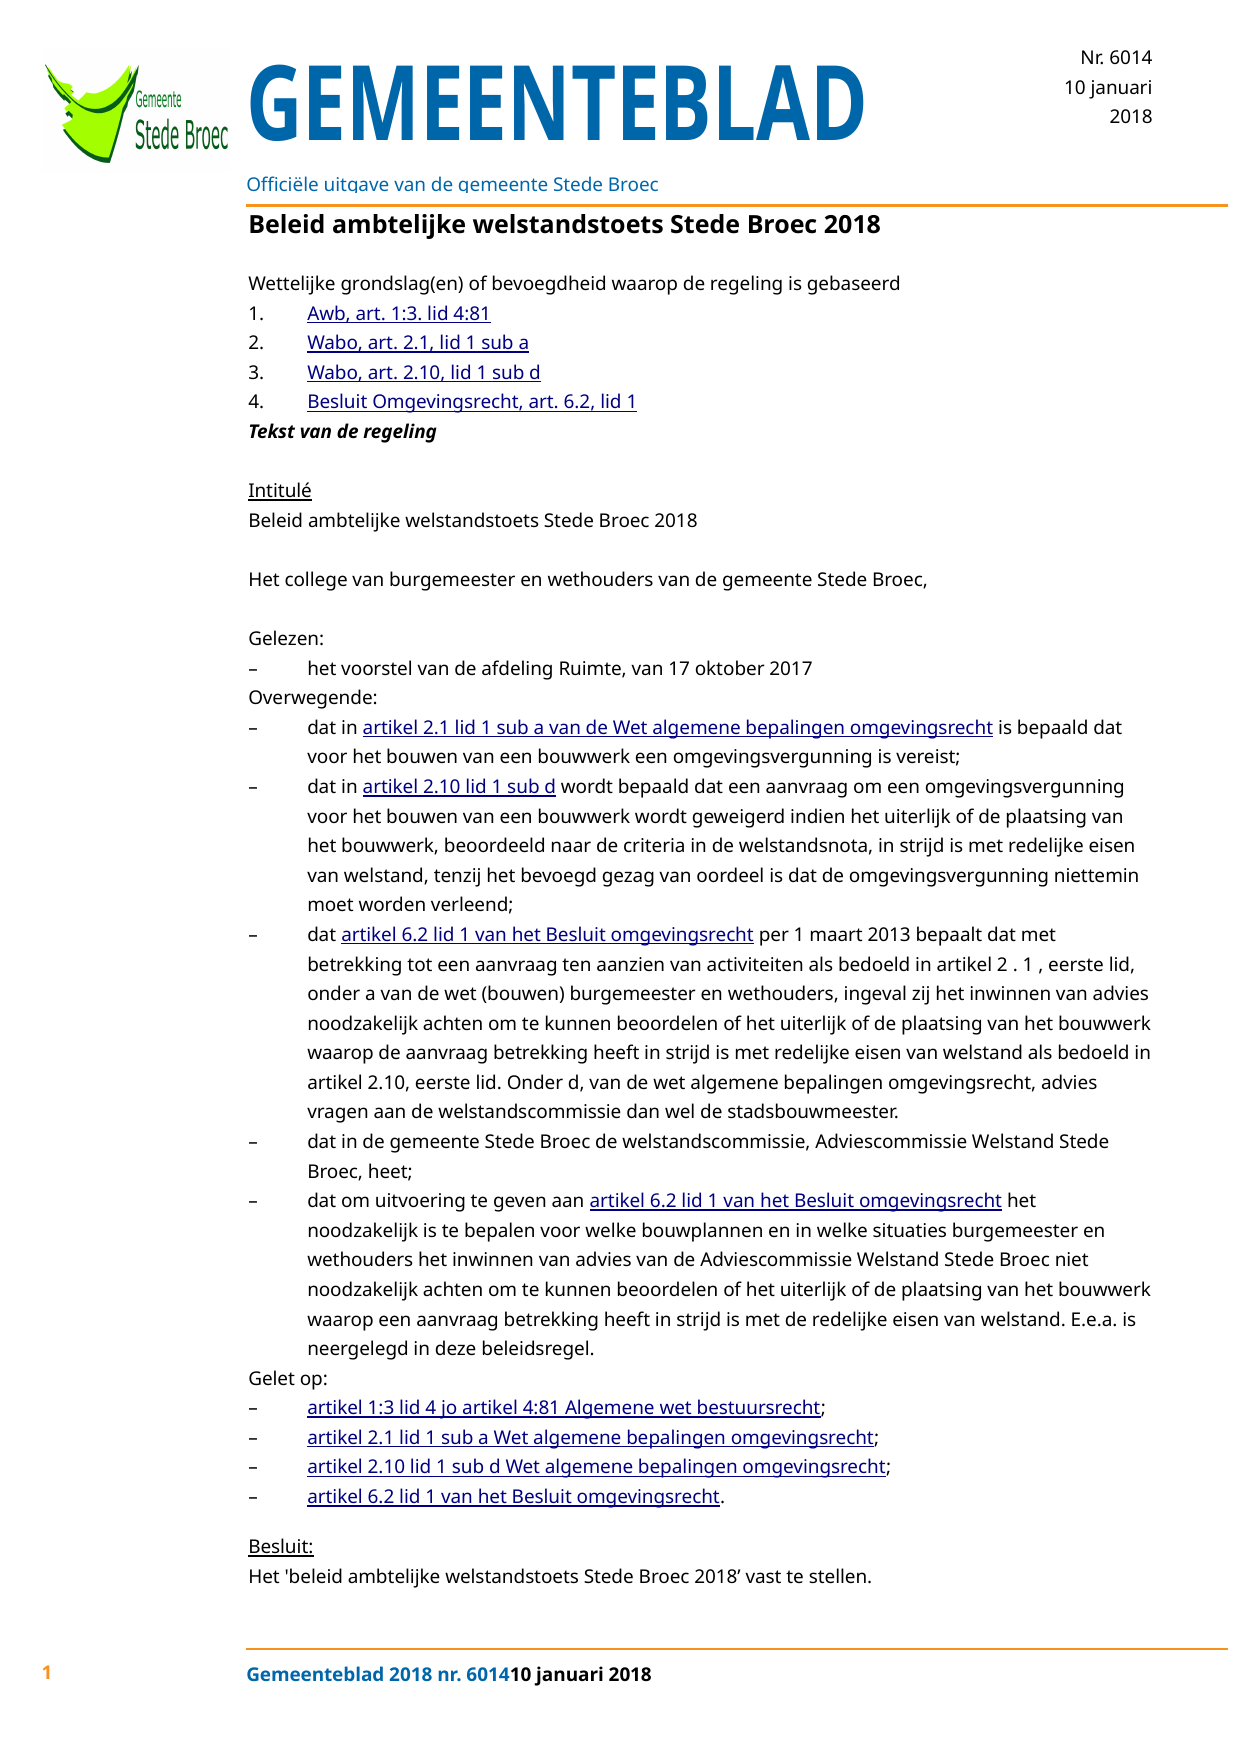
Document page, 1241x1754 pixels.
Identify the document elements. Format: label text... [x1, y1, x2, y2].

list dat in de gemeente Stede Broec de welstandscommissie, Adviescommissie Welstand Stede Broec, heet; [248, 1128, 1152, 1183]
text Wettelijke grondslag(en) of bevoegdheid waarop de regeling is gebaseerd [248, 270, 1152, 296]
text Gelet op: [248, 1365, 1152, 1391]
text Besluit: [248, 1533, 1152, 1559]
list artikel 1:3 lid 4 jo artikel 4:81 Algemene wet bestuursrecht; [248, 1394, 1152, 1420]
text Overwegende: [248, 684, 1152, 710]
picture [41, 47, 231, 172]
text Het college van burgemeester en wethouders van de gemeente Stede Broec, [248, 566, 1152, 592]
list dat om uitvoering te geven aan artikel 6.2 lid 1 van het Besluit omgevingsrecht het noodzakelijk is te bepalen voor welke bouwplannen en in welke situaties burgemeester en wethouders het inwinnen van advies van de Adviescommissie Welstand Stede Broec niet noodzakelijk achten om te kunnen beoordelen of het uiterlijk of de plaatsing van het bouwwerk waarop een aanvraag betrekking heeft in strijd is met de redelijke eisen van welstand. E.e.a. is neergelegd in deze beleidsregel. [248, 1187, 1152, 1361]
list dat in artikel 2.10 lid 1 sub d wordt bepaald dat een aanvraag om een omgevingsvergunning voor het bouwen van een bouwwerk wordt geweigerd indien het uiterlijk of de plaatsing van het bouwwerk, beoordeeld naar de criteria in de welstandsnota, in strijd is met redelijke eisen van welstand, tenzij het bevoegd gezag van oordeel is dat de omgevingsvergunning niettemin moet worden verleend; [248, 773, 1152, 917]
list Besluit Omgevingsrecht, art. 6.2, lid 1 [248, 389, 1152, 414]
list Awb, art. 1:3. lid 4:81 [248, 300, 1152, 326]
text Beleid ambtelijke welstandstoets Stede Broec 2018 [248, 207, 1152, 241]
list artikel 2.10 lid 1 sub d Wet algemene bepalingen omgevingsrecht; [248, 1454, 1152, 1479]
text Het 'beleid ambtelijke welstandstoets Stede Broec 2018’ vast te stellen. [248, 1563, 1152, 1589]
list Wabo, art. 2.10, lid 1 sub d [248, 359, 1152, 385]
list dat artikel 6.2 lid 1 van het Besluit omgevingsrecht per 1 maart 2013 bepaalt dat met betrekking tot een aanvraag ten aanzien van activiteiten als bedoeld in artikel 2 . 1 , eerste lid, onder a van de wet (bouwen) burgemeester en wethouders, ingeval zij het inwinnen van advies noodzakelijk achten om te kunnen beoordelen of het uiterlijk of de plaatsing van het bouwwerk waarop de aanvraag betrekking heeft in strijd is met redelijke eisen van welstand als bedoeld in artikel 2.10, eerste lid. Onder d, van de wet algemene bepalingen omgevingsrecht, advies vragen aan de welstandscommissie dan wel de stadsbouwmeester. [248, 921, 1152, 1124]
list het voorstel van de afdeling Ruimte, van 17 oktober 2017 [248, 655, 1152, 681]
list Wabo, art. 2.1, lid 1 sub a [248, 329, 1152, 355]
text Intitulé [248, 477, 1152, 503]
list dat in artikel 2.1 lid 1 sub a van de Wet algemene bepalingen omgevingsrecht is bepaald dat voor het bouwen van een bouwwerk een omgevingsvergunning is vereist; [248, 714, 1152, 769]
text Gelezen: [248, 625, 1152, 651]
list artikel 6.2 lid 1 van het Besluit omgevingsrecht. [248, 1483, 1152, 1509]
text Tekst van de regeling [248, 418, 1152, 444]
list artikel 2.1 lid 1 sub a Wet algemene bepalingen omgevingsrecht; [248, 1424, 1152, 1450]
text Beleid ambtelijke welstandstoets Stede Broec 2018 [248, 507, 1152, 533]
